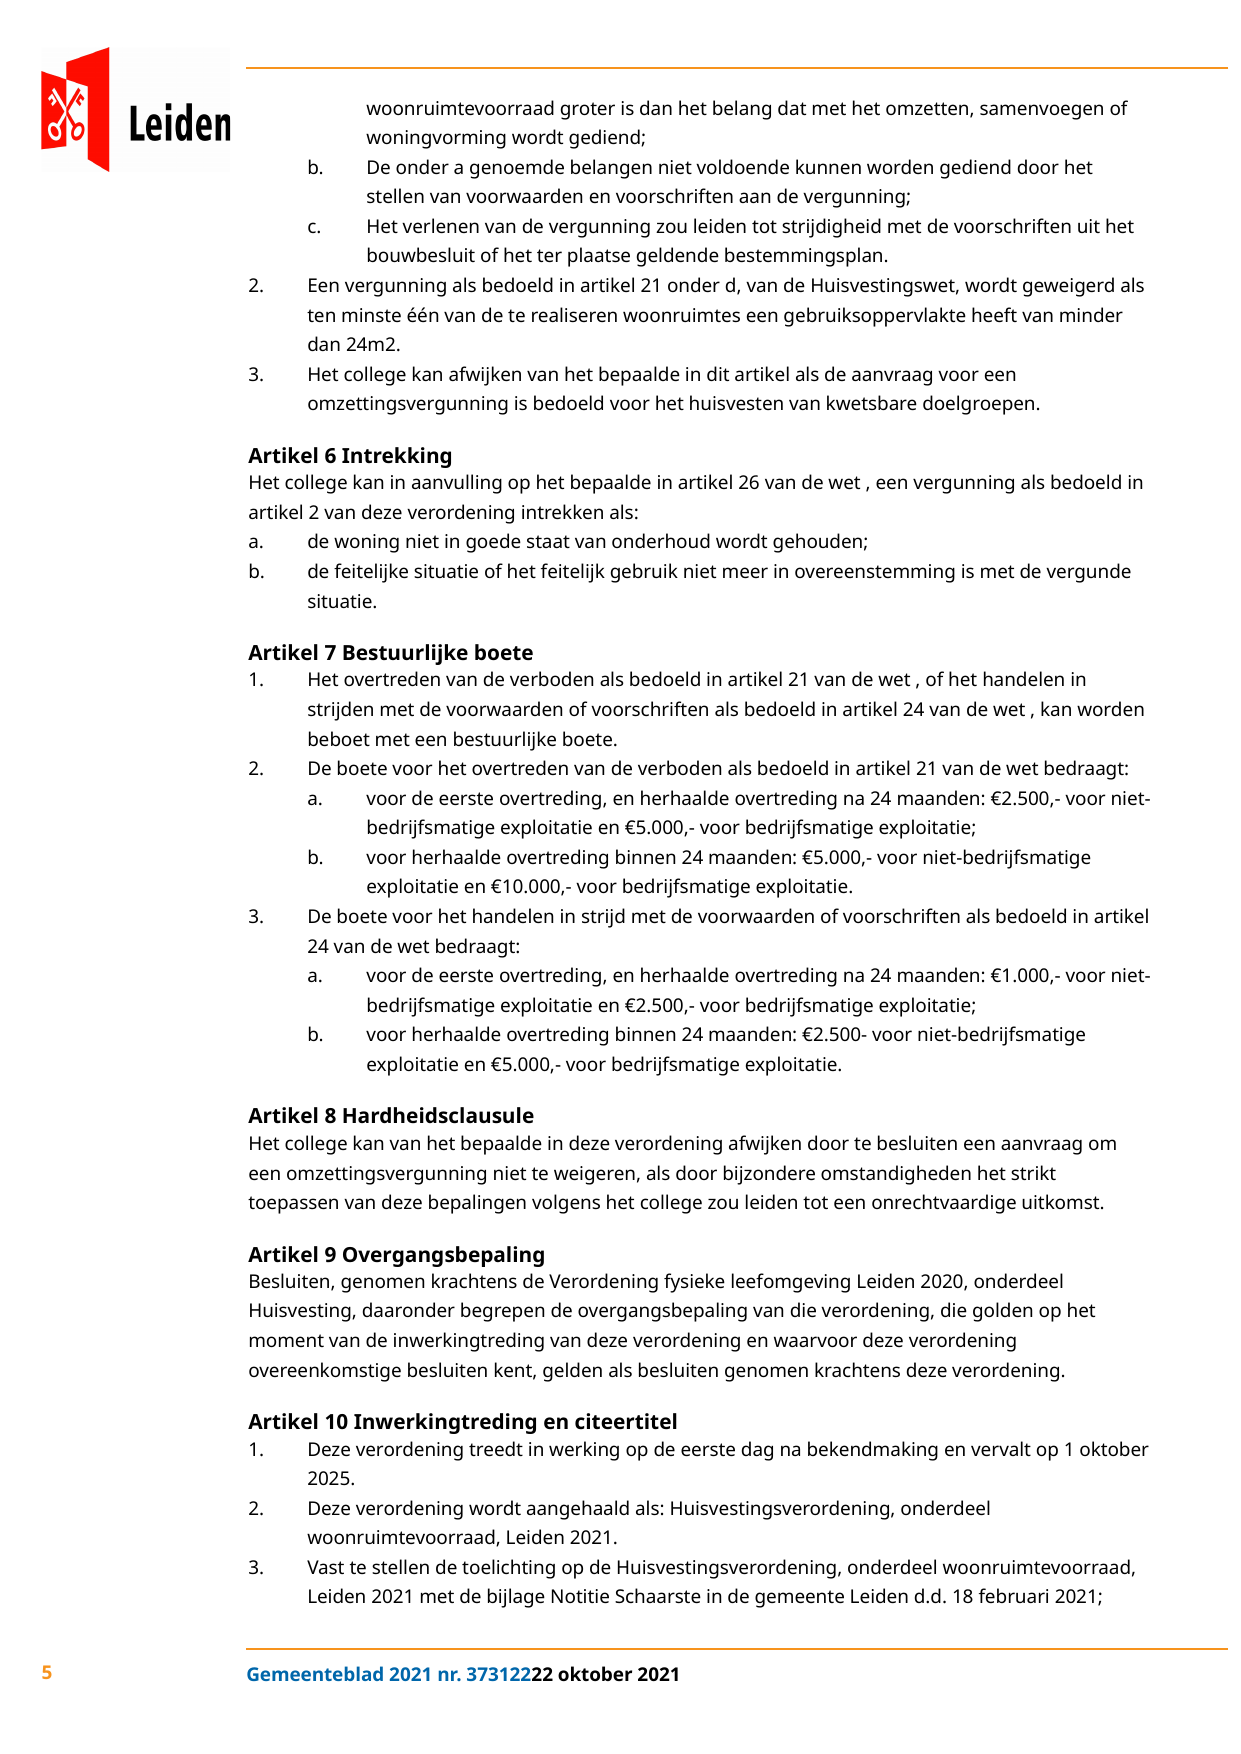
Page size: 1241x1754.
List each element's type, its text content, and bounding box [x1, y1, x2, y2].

text Artikel 9 Overgangsbepaling [248, 1240, 1152, 1268]
list Deze verordening wordt aangehaald als: Huisvestingsverordening, onderdeel woonruimtevoorraad, Leiden 2021. [248, 1495, 1152, 1550]
list voor de eerste overtreding, en herhaalde overtreding na 24 maanden: €1.000,- voor niet-bedrijfsmatige exploitatie en €2.500,- voor bedrijfsmatige exploitatie; [307, 962, 1152, 1018]
text Besluiten, genomen krachtens de Verordening fysieke leefomgeving Leiden 2020, onderdeel Huisvesting, daaronder begrepen de overgangsbepaling van die verordening, die golden op het moment van de inwerkingtreding van deze verordening en waarvoor deze verordening overeenkomstige besluiten kent, gelden als besluiten genomen krachtens deze verordening. [248, 1268, 1152, 1383]
list Vast te stellen de toelichting op de Huisvestingsverordening, onderdeel woonruimtevoorraad, Leiden 2021 met de bijlage Notitie Schaarste in de gemeente Leiden d.d. 18 februari 2021; [248, 1554, 1152, 1609]
list De onder a genoemde belangen niet voldoende kunnen worden gediend door het stellen van voorwaarden en voorschriften aan de vergunning; [307, 154, 1152, 209]
text Het college kan van het bepaalde in deze verordening afwijken door te besluiten een aanvraag om een omzettingsvergunning niet te weigeren, als door bijzondere omstandigheden het strikt toepassen van deze bepalingen volgens het college zou leiden tot een onrechtvaardige uitkomst. [248, 1130, 1152, 1215]
list voor de eerste overtreding, en herhaalde overtreding na 24 maanden: €2.500,- voor niet-bedrijfsmatige exploitatie en €5.000,- voor bedrijfsmatige exploitatie; [307, 785, 1152, 840]
text Artikel 6 Intrekking [248, 441, 1152, 469]
list Het verlenen van de vergunning zou leiden tot strijdigheid met de voorschriften uit het bouwbesluit of het ter plaatse geldende bestemmingsplan. [307, 213, 1152, 268]
list Het overtreden van de verboden als bedoeld in artikel 21 van de wet , of het handelen in strijden met de voorwaarden of voorschriften als bedoeld in artikel 24 van de wet , kan worden beboet met een bestuurlijke boete. [248, 667, 1152, 752]
text Artikel 10 Inwerkingtreding en citeertitel [248, 1407, 1152, 1436]
text Artikel 7 Bestuurlijke boete [248, 638, 1152, 667]
list voor herhaalde overtreding binnen 24 maanden: €2.500- voor niet-bedrijfsmatige exploitatie en €5.000,- voor bedrijfsmatige exploitatie. [307, 1022, 1152, 1077]
list Deze verordening treedt in werking op de eerste dag na bekendmaking en vervalt op 1 oktober 2025. [248, 1436, 1152, 1491]
list De boete voor het overtreden van de verboden als bedoeld in artikel 21 van de wet bedraagt: [248, 755, 1152, 781]
list voor herhaalde overtreding binnen 24 maanden: €5.000,- voor niet-bedrijfsmatige exploitatie en €10.000,- voor bedrijfsmatige exploitatie. [307, 844, 1152, 899]
list woonruimtevoorraad groter is dan het belang dat met het omzetten, samenvoegen of woningvorming wordt gediend; [307, 95, 1152, 150]
text Het college kan in aanvulling op het bepaalde in artikel 26 van de wet , een vergunning als bedoeld in artikel 2 van deze verordening intrekken als: [248, 469, 1152, 525]
picture [41, 47, 231, 172]
text Artikel 8 Hardheidsclausule [248, 1102, 1152, 1130]
list Het college kan afwijken van het bepaalde in dit artikel als de aanvraag voor een omzettingsvergunning is bedoeld voor het huisvesten van kwetsbare doelgroepen. [248, 361, 1152, 416]
list de feitelijke situatie of het feitelijk gebruik niet meer in overeenstemming is met de vergunde situatie. [248, 558, 1152, 613]
list de woning niet in goede staat van onderhoud wordt gehouden; [248, 529, 1152, 554]
list Een vergunning als bedoeld in artikel 21 onder d, van de Huisvestingswet, wordt geweigerd als ten minste één van de te realiseren woonruimtes een gebruiksoppervlakte heeft van minder dan 24m2. [248, 272, 1152, 357]
list De boete voor het handelen in strijd met de voorwaarden of voorschriften als bedoeld in artikel 24 van de wet bedraagt: [248, 903, 1152, 959]
